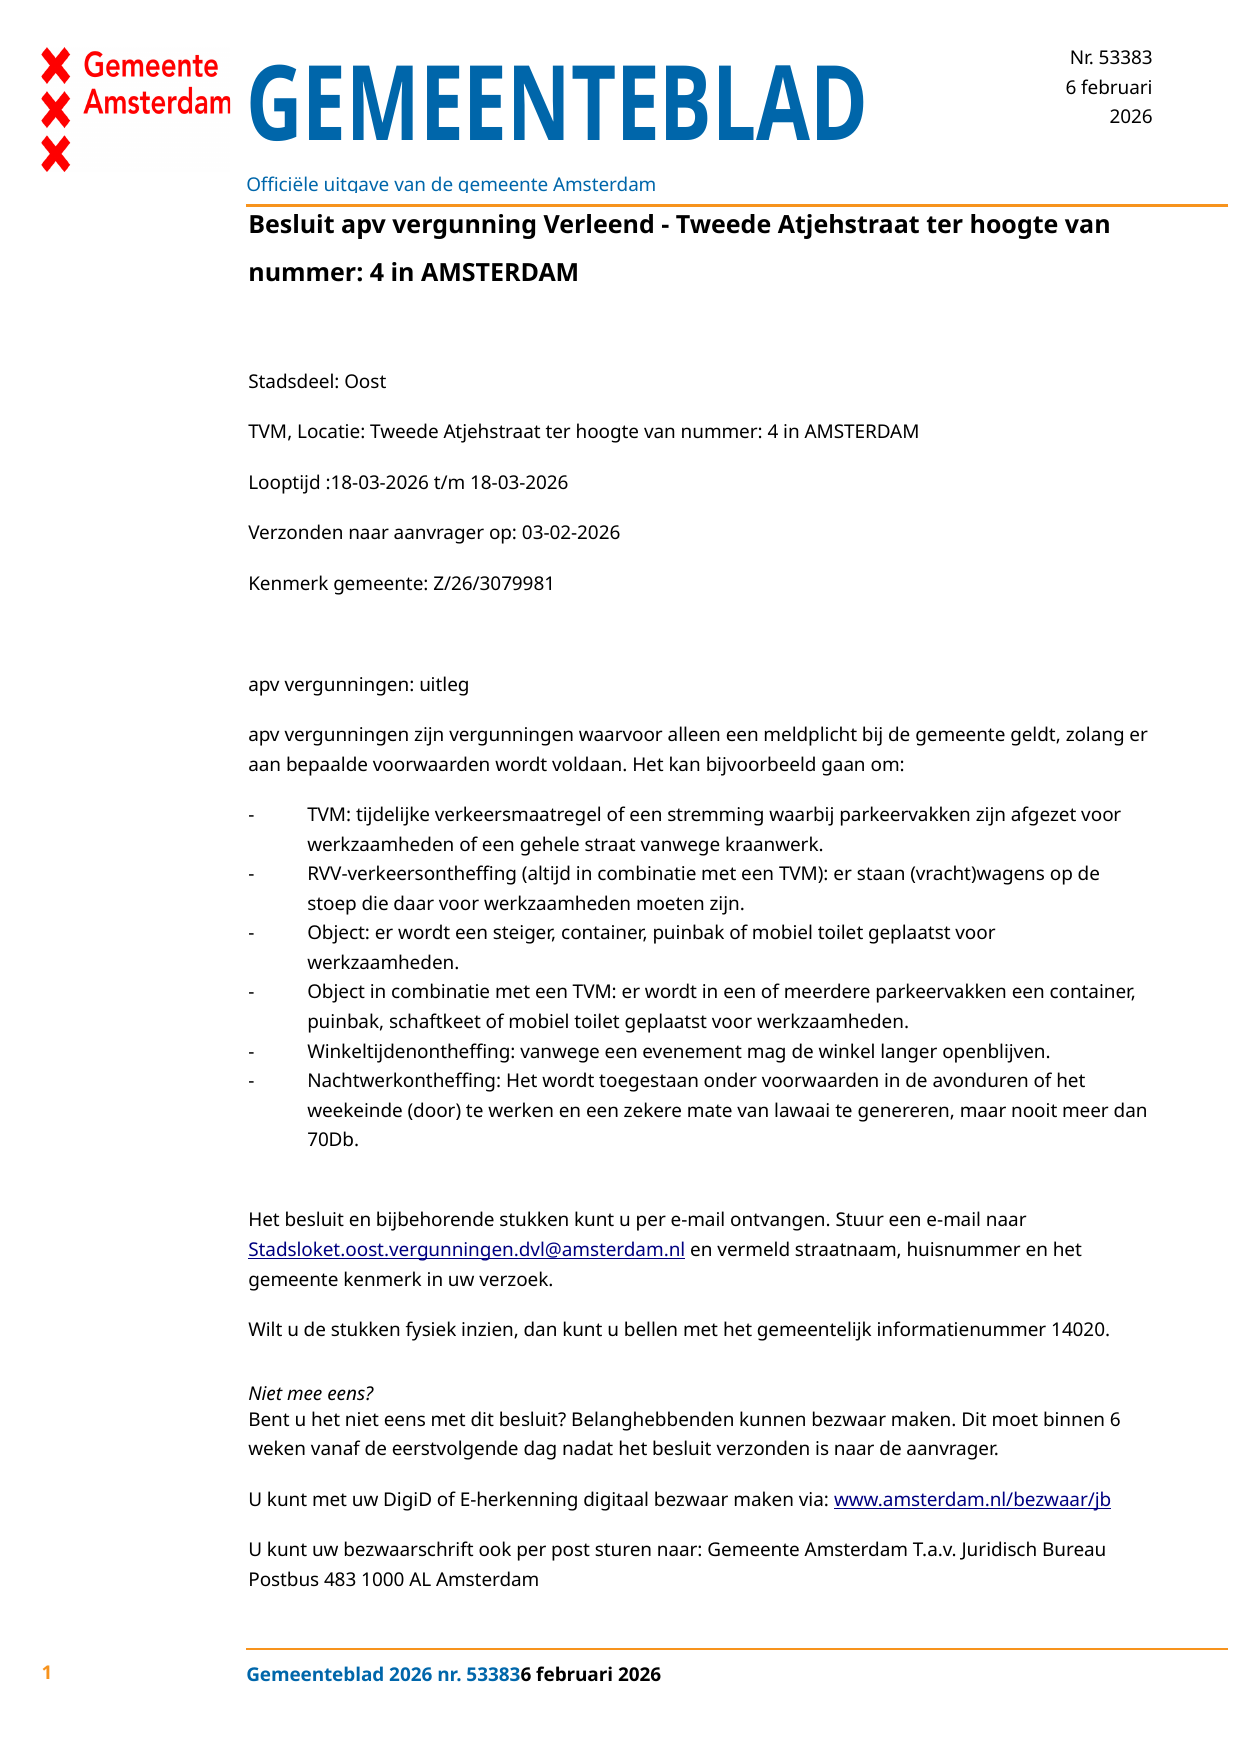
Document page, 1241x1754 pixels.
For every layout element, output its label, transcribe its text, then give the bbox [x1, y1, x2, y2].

text Het besluit en bijbehorende stukken kunt u per e-mail ontvangen. Stuur een e-mail naar Stadsloket.oost.vergunningen.dvl@amsterdam.nl en vermeld straatnaam, huisnummer en het gemeente kenmerk in uw verzoek. [248, 1207, 1152, 1292]
text Bent u het niet eens met dit besluit? Belanghebbenden kunnen bezwaar maken. Dit moet binnen 6 weken vanaf de eerstvolgende dag nadat het besluit verzonden is naar de aanvrager. [248, 1406, 1152, 1461]
text Stadsdeel: Oost [248, 368, 1152, 394]
text U kunt uw bezwaarschrift ook per post sturen naar: Gemeente Amsterdam T.a.v. Juridisch Bureau Postbus 483 1000 AL Amsterdam [248, 1536, 1152, 1592]
text Looptijd :18-03-2026 t/m 18-03-2026 [248, 469, 1152, 495]
text apv vergunningen: uitleg [248, 671, 1152, 697]
list TVM: tijdelijke verkeersmaatregel of een stremming waarbij parkeervakken zijn afgezet voor werkzaamheden of een gehele straat vanwege kraanwerk. [248, 801, 1152, 857]
list Object in combinatie met een TVM: er wordt in een of meerdere parkeervakken een container, puinbak, schaftkeet of mobiel toilet geplaatst voor werkzaamheden. [248, 979, 1152, 1034]
text Wilt u de stukken fysiek inzien, dan kunt u bellen met het gemeentelijk informatienummer 14020. [248, 1316, 1152, 1342]
list Winkeltijdenontheffing: vanwege een evenement mag de winkel langer openblijven. [248, 1038, 1152, 1064]
list Object: er wordt een steiger, container, puinbak of mobiel toilet geplaatst voor werkzaamheden. [248, 919, 1152, 975]
text Besluit apv vergunning Verleend - Tweede Atjehstraat ter hoogte van nummer: 4 in AMSTERDAM [248, 207, 1152, 288]
picture [41, 47, 231, 172]
list RVV-verkeersontheffing (altijd in combinatie met een TVM): er staan (vracht)wagens op de stoep die daar voor werkzaamheden moeten zijn. [248, 860, 1152, 916]
text apv vergunningen zijn vergunningen waarvoor alleen een meldplicht bij de gemeente geldt, zolang er aan bepaalde voorwaarden wordt voldaan. Het kan bijvoorbeeld gaan om: [248, 721, 1152, 777]
text Niet mee eens? [248, 1380, 1152, 1406]
text U kunt met uw DigiD of E-herkenning digitaal bezwaar maken via: www.amsterdam.nl/bezwaar/jb [248, 1486, 1152, 1512]
list Nachtwerkontheffing: Het wordt toegestaan onder voorwaarden in de avonduren of het weekeinde (door) te werken en een zekere mate van lawaai te genereren, maar nooit meer dan 70Db. [248, 1067, 1152, 1152]
text TVM, Locatie: Tweede Atjehstraat ter hoogte van nummer: 4 in AMSTERDAM [248, 419, 1152, 444]
text Kenmerk gemeente: Z/26/3079981 [248, 570, 1152, 596]
text Verzonden naar aanvrager op: 03-02-2026 [248, 519, 1152, 545]
